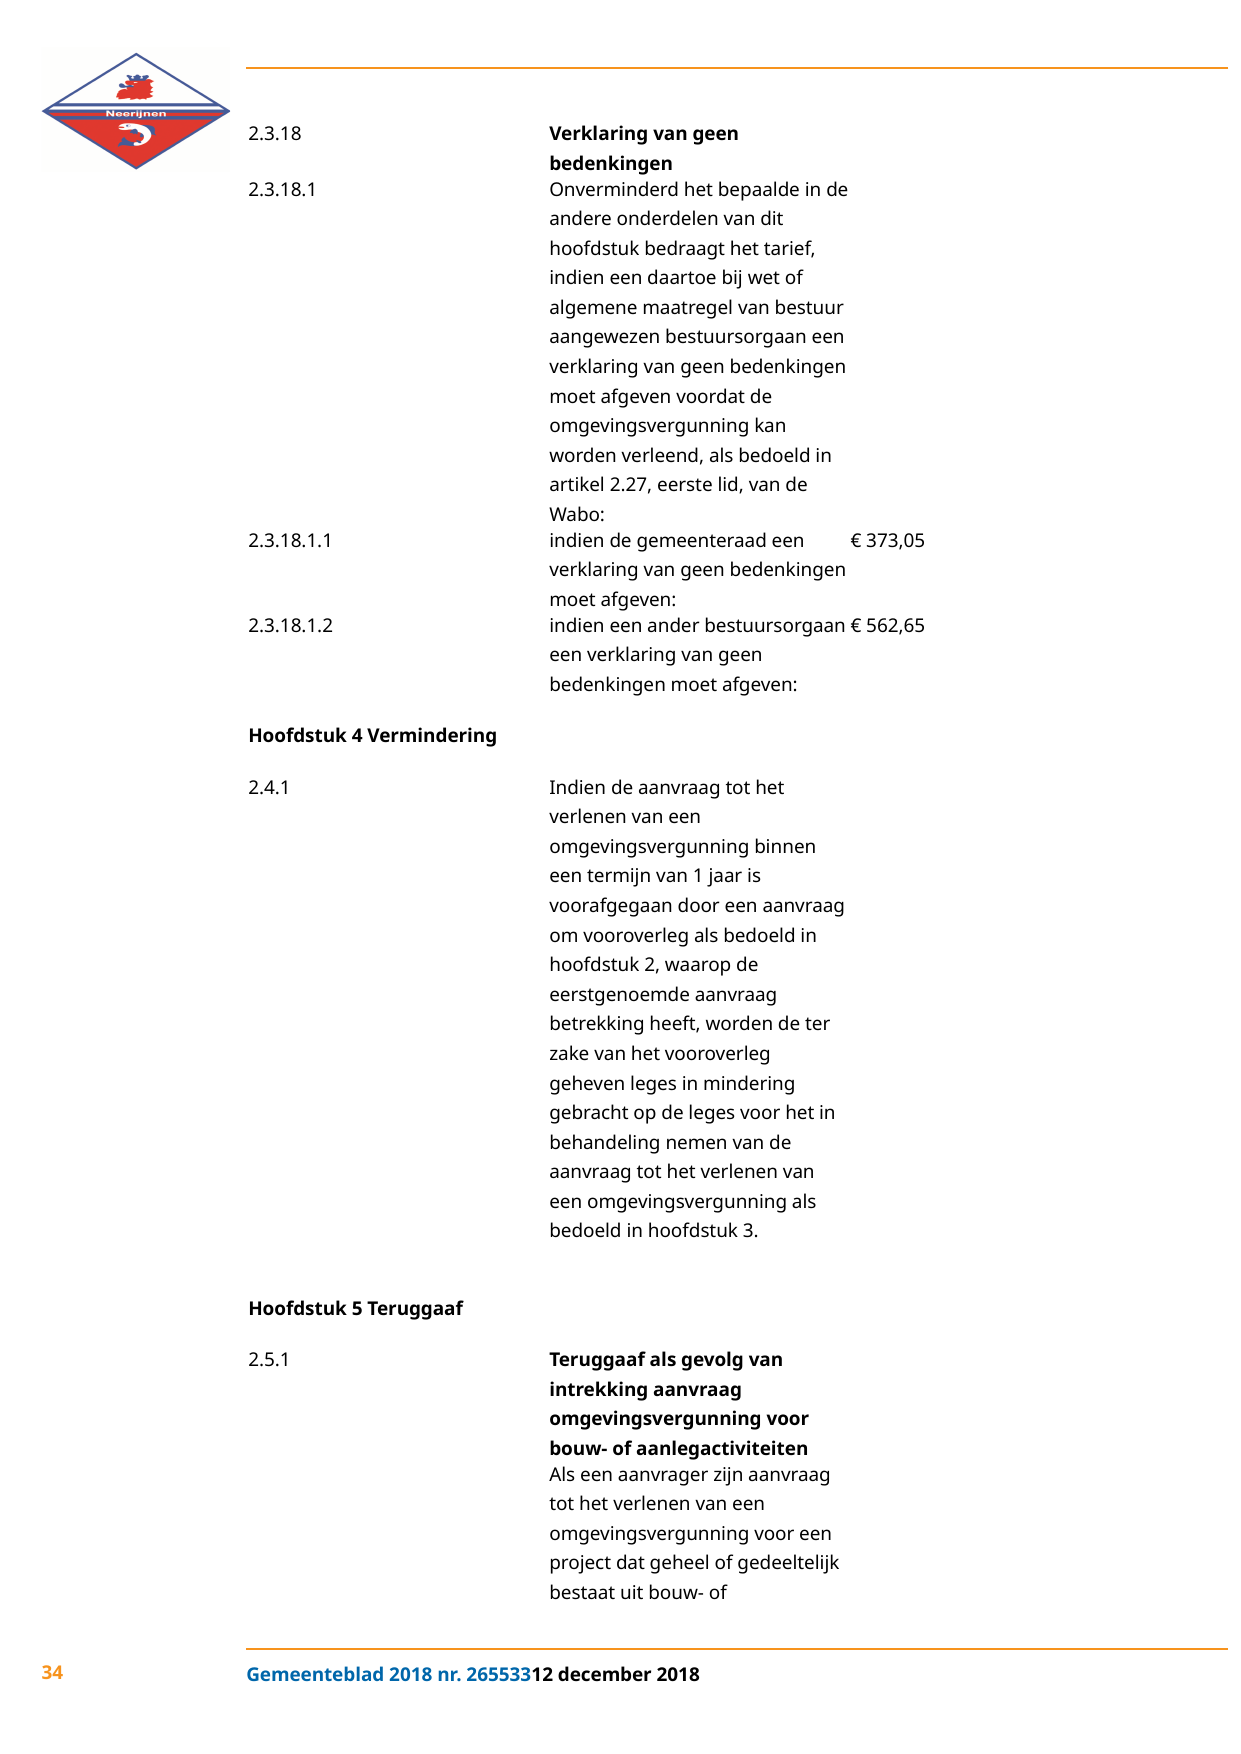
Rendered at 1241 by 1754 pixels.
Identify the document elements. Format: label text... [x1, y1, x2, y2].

table_cell [248, 697, 549, 722]
table_cell € 562,65 [850, 612, 1152, 697]
table_cell [850, 1269, 1152, 1295]
table_cell [850, 1321, 1152, 1346]
table_cell 2.3.18 [248, 121, 549, 176]
table_cell 2.5.1 [248, 1346, 549, 1461]
table_cell [549, 95, 850, 121]
table_cell Hoofdstuk 5 Teruggaaf [248, 1295, 850, 1321]
table_cell 2.3.18.1.2 [248, 612, 549, 697]
table_cell [248, 95, 549, 121]
table_cell Hoofdstuk 4 Vermindering [248, 723, 850, 748]
table_cell [850, 176, 1152, 527]
table_cell [549, 748, 850, 774]
table_cell Onverminderd het bepaalde in de andere onderdelen van dit hoofdstuk bedraagt het tarief, indien een daartoe bij wet of algemene maatregel van bestuur aangewezen bestuursorgaan een verklaring van geen bedenkingen moet afgeven voordat de omgevingsvergunning kan worden verleend, als bedoeld in artikel 2.27, eerste lid, van de Wabo: [549, 176, 850, 527]
picture [41, 47, 231, 172]
table_cell [248, 1461, 549, 1605]
table_cell [850, 121, 1152, 176]
table_cell [549, 697, 850, 722]
table_cell indien de gemeenteraad een verklaring van geen bedenkingen moet afgeven: [549, 527, 850, 612]
table_cell [549, 1321, 850, 1346]
table_cell [850, 748, 1152, 774]
table_cell [248, 1269, 549, 1295]
table_cell [850, 723, 1152, 748]
table_cell Teruggaaf als gevolg van intrekking aanvraag omgevingsvergunning voor bouw- of aanlegactiviteiten [549, 1346, 850, 1461]
table_cell 2.3.18.1 [248, 176, 549, 527]
table_cell [248, 748, 549, 774]
table_cell [549, 1244, 850, 1269]
table_cell [850, 1295, 1152, 1321]
table_cell Verklaring van geen bedenkingen [549, 121, 850, 176]
table_cell Indien de aanvraag tot het verlenen van een omgevingsvergunning binnen een termijn van 1 jaar is voorafgegaan door een aanvraag om vooroverleg als bedoeld in hoofdstuk 2, waarop de eerstgenoemde aanvraag betrekking heeft, worden de ter zake van het vooroverleg geheven leges in mindering gebracht op de leges voor het in behandeling nemen van de aanvraag tot het verlenen van een omgevingsvergunning als bedoeld in hoofdstuk 3. [549, 774, 850, 1243]
table_cell indien een ander bestuursorgaan een verklaring van geen bedenkingen moet afgeven: [549, 612, 850, 697]
table_cell [248, 1321, 549, 1346]
table_cell 2.3.18.1.1 [248, 527, 549, 612]
table_cell [850, 697, 1152, 722]
table_cell [850, 1346, 1152, 1461]
table_cell [248, 1244, 549, 1269]
table_cell 2.4.1 [248, 774, 549, 1243]
table_cell € 373,05 [850, 527, 1152, 612]
table_cell [850, 95, 1152, 121]
table_cell [850, 1244, 1152, 1269]
table_cell [850, 774, 1152, 1243]
table_cell [850, 1461, 1152, 1605]
table_cell Als een aanvrager zijn aanvraag tot het verlenen van een omgevingsvergunning voor een project dat geheel of gedeeltelijk bestaat uit bouw- of [549, 1461, 850, 1605]
table_cell [549, 1269, 850, 1295]
